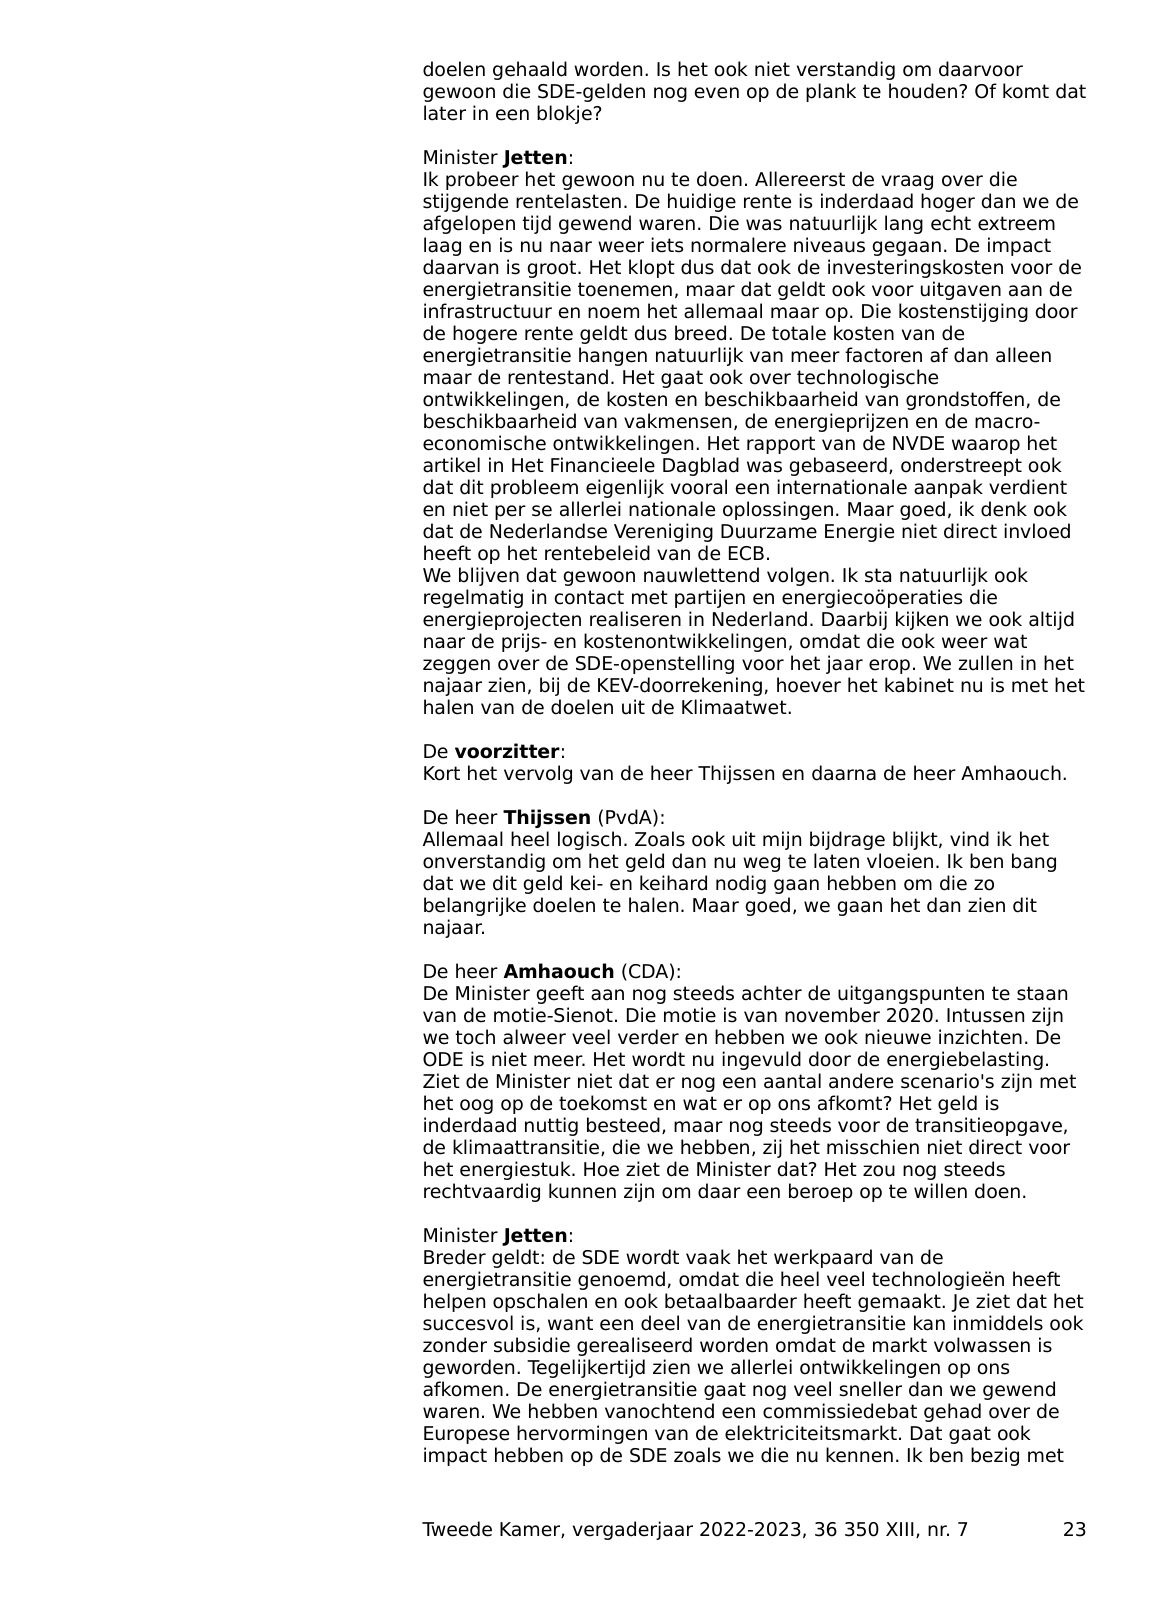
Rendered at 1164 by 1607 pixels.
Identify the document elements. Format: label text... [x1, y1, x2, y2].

text De heer Thijssen (PvdA): [422, 807, 1087, 829]
text De voorzitter: [422, 741, 1087, 763]
text We blijven dat gewoon nauwlettend volgen. Ik sta natuurlijk ook regelmatig in contact met partijen en energiecoöperaties die energieprojecten realiseren in Nederland. Daarbij kijken we ook altijd naar de prijs- en kostenontwikkelingen, omdat die ook weer wat zeggen over de SDE-openstelling voor het jaar erop. We zullen in het najaar zien, bij de KEV-doorrekening, hoever het kabinet nu is met het halen van de doelen uit de Klimaatwet. [422, 565, 1087, 719]
text De Minister geeft aan nog steeds achter de uitgangspunten te staan van de motie-Sienot. Die motie is van november 2020. Intussen zijn we toch alweer veel verder en hebben we ook nieuwe inzichten. De ODE is niet meer. Het wordt nu ingevuld door de energiebelasting. Ziet de Minister niet dat er nog een aantal andere scenario's zijn met het oog op de toekomst en wat er op ons afkomt? Het geld is inderdaad nuttig besteed, maar nog steeds voor de transitieopgave, de klimaattransitie, die we hebben, zij het misschien niet direct voor het energiestuk. Hoe ziet de Minister dat? Het zou nog steeds rechtvaardig kunnen zijn om daar een beroep op te willen doen. [422, 983, 1087, 1203]
text Minister Jetten: [422, 147, 1087, 169]
text Allemaal heel logisch. Zoals ook uit mijn bijdrage blijkt, vind ik het onverstandig om het geld dan nu weg te laten vloeien. Ik ben bang dat we dit geld kei- en keihard nodig gaan hebben om die zo belangrijke doelen te halen. Maar goed, we gaan het dan zien dit najaar. [422, 829, 1087, 939]
text doelen gehaald worden. Is het ook niet verstandig om daarvoor gewoon die SDE-gelden nog even op de plank te houden? Of komt dat later in een blokje? [422, 59, 1087, 125]
text Minister Jetten: [422, 1225, 1087, 1247]
text De heer Amhaouch (CDA): [422, 961, 1087, 983]
text Ik probeer het gewoon nu te doen. Allereerst de vraag over die stijgende rentelasten. De huidige rente is inderdaad hoger dan we de afgelopen tijd gewend waren. Die was natuurlijk lang echt extreem laag en is nu naar weer iets normalere niveaus gegaan. De impact daarvan is groot. Het klopt dus dat ook de investeringskosten voor de energietransitie toenemen, maar dat geldt ook voor uitgaven aan de infrastructuur en noem het allemaal maar op. Die kostenstijging door de hogere rente geldt dus breed. De totale kosten van de energietransitie hangen natuurlijk van meer factoren af dan alleen maar de rentestand. Het gaat ook over technologische ontwikkelingen, de kosten en beschikbaarheid van grondstoffen, de beschikbaarheid van vakmensen, de energieprijzen en de macro-economische ontwikkelingen. Het rapport van de NVDE waarop het artikel in Het Financieele Dagblad was gebaseerd, onderstreept ook dat dit probleem eigenlijk vooral een internationale aanpak verdient en niet per se allerlei nationale oplossingen. Maar goed, ik denk ook dat de Nederlandse Vereniging Duurzame Energie niet direct invloed heeft op het rentebeleid van de ECB. [422, 169, 1087, 565]
text Breder geldt: de SDE wordt vaak het werkpaard van de energietransitie genoemd, omdat die heel veel technologieën heeft helpen opschalen en ook betaalbaarder heeft gemaakt. Je ziet dat het succesvol is, want een deel van de energietransitie kan inmiddels ook zonder subsidie gerealiseerd worden omdat de markt volwassen is geworden. Tegelijkertijd zien we allerlei ontwikkelingen op ons afkomen. De energietransitie gaat nog veel sneller dan we gewend waren. We hebben vanochtend een commissiedebat gehad over de Europese hervormingen van de elektriciteitsmarkt. Dat gaat ook impact hebben op de SDE zoals we die nu kennen. Ik ben bezig met [422, 1247, 1087, 1467]
text Kort het vervolg van de heer Thijssen en daarna de heer Amhaouch. [422, 763, 1087, 785]
